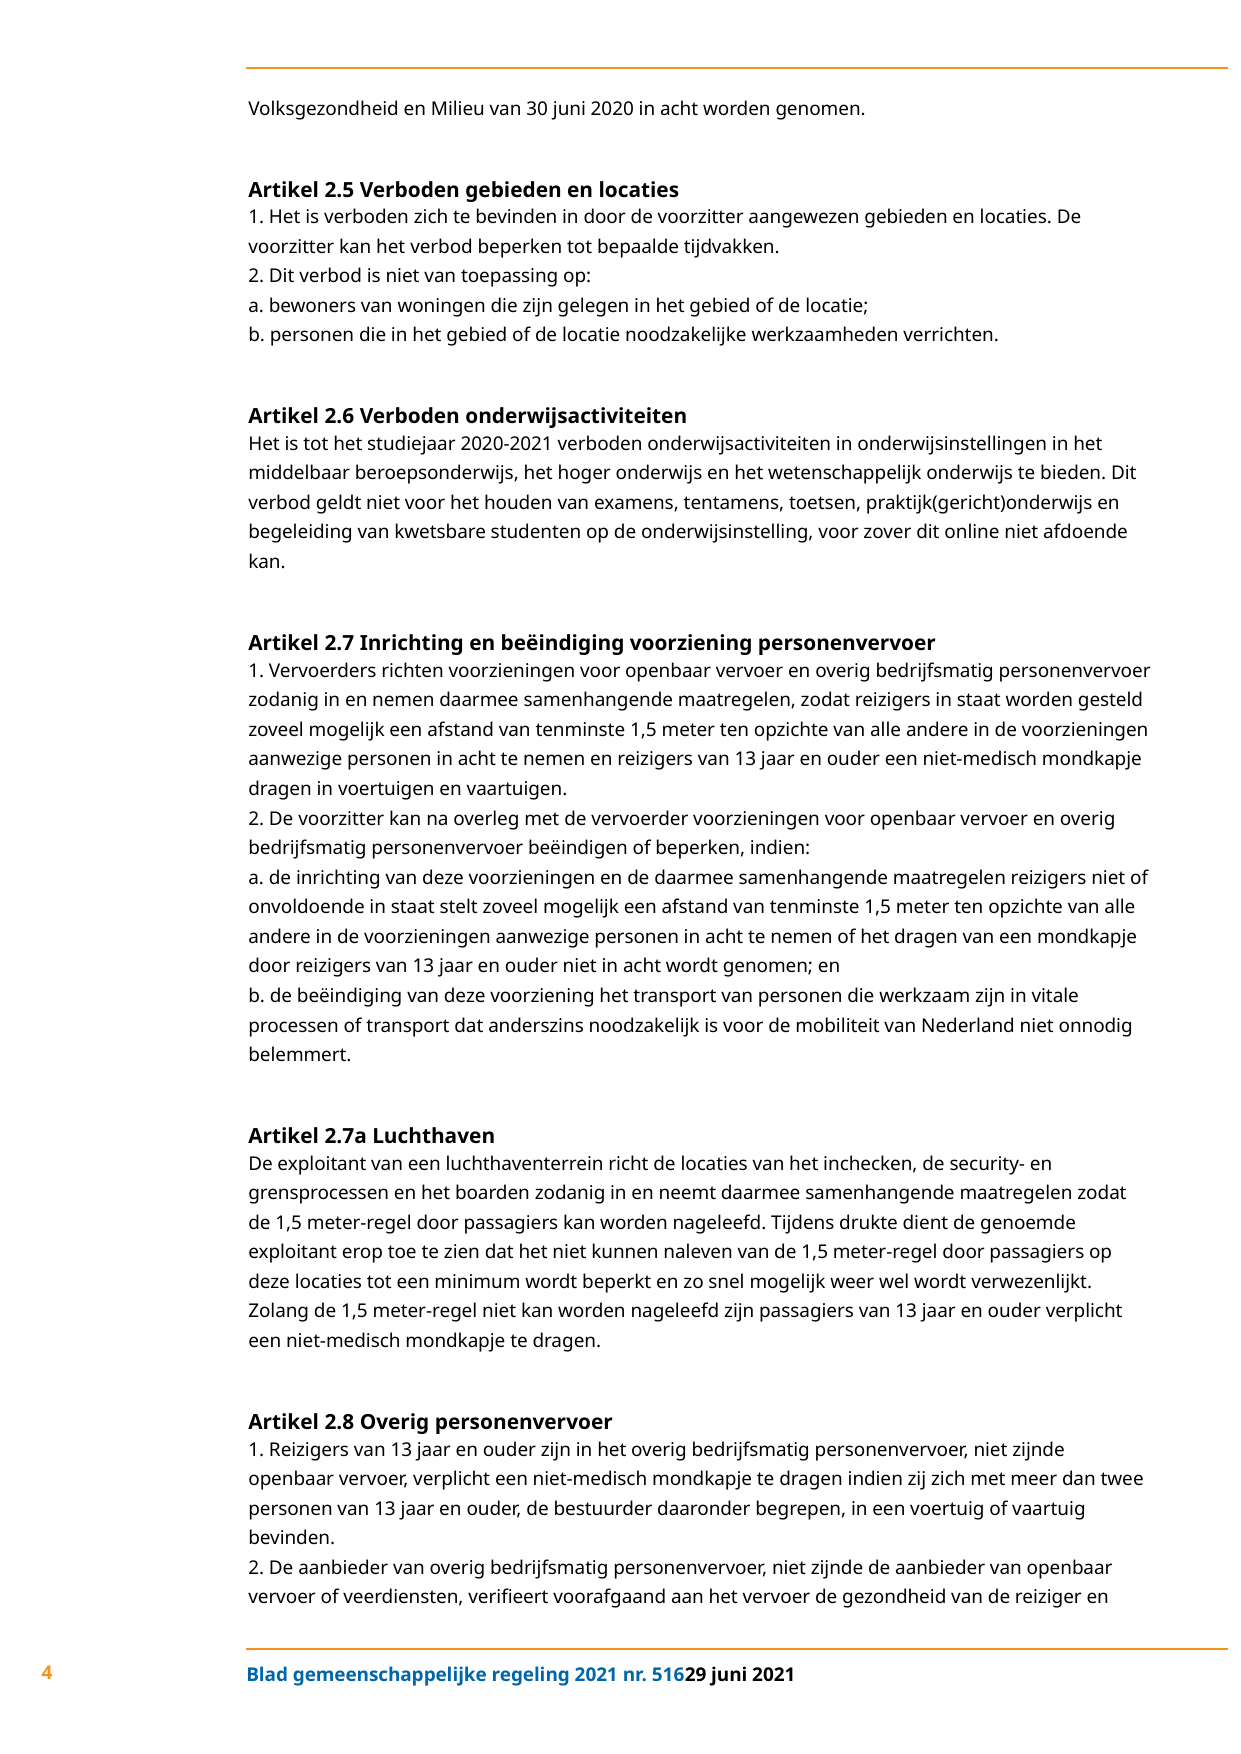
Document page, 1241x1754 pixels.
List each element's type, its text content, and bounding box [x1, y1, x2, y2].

text 2. De voorzitter kan na overleg met de vervoerder voorzieningen voor openbaar vervoer en overig bedrijfsmatig personenvervoer beëindigen of beperken, indien: [248, 805, 1152, 860]
text 2. Dit verbod is niet van toepassing op: [248, 262, 1152, 288]
text Artikel 2.7 Inrichting en beëindiging voorziening personenvervoer [248, 628, 1152, 657]
text a. bewoners van woningen die zijn gelegen in het gebied of de locatie; [248, 292, 1152, 318]
text 1. Reizigers van 13 jaar en ouder zijn in het overig bedrijfsmatig personenvervoer, niet zijnde openbaar vervoer, verplicht een niet-medisch mondkapje te dragen indien zij zich met meer dan twee personen van 13 jaar en ouder, de bestuurder daaronder begrepen, in een voertuig of vaartuig bevinden. [248, 1436, 1152, 1550]
text Het is tot het studiejaar 2020-2021 verboden onderwijsactiviteiten in onderwijsinstellingen in het middelbaar beroepsonderwijs, het hoger onderwijs en het wetenschappelijk onderwijs te bieden. Dit verbod geldt niet voor het houden van examens, tentamens, toetsen, praktijk(gericht)onderwijs en begeleiding van kwetsbare studenten op de onderwijsinstelling, voor zover dit online niet afdoende kan. [248, 430, 1152, 574]
text b. personen die in het gebied of de locatie noodzakelijke werkzaamheden verrichten. [248, 322, 1152, 347]
picture [41, 47, 231, 172]
text 1. Vervoerders richten voorzieningen voor openbaar vervoer en overig bedrijfsmatig personenvervoer zodanig in en nemen daarmee samenhangende maatregelen, zodat reizigers in staat worden gesteld zoveel mogelijk een afstand van tenminste 1,5 meter ten opzichte van alle andere in de voorzieningen aanwezige personen in acht te nemen en reizigers van 13 jaar en ouder een niet-medisch mondkapje dragen in voertuigen en vaartuigen. [248, 657, 1152, 801]
text 1. Het is verboden zich te bevinden in door de voorzitter aangewezen gebieden en locaties. De voorzitter kan het verbod beperken tot bepaalde tijdvakken. [248, 203, 1152, 258]
text b. de beëindiging van deze voorziening het transport van personen die werkzaam zijn in vitale processen of transport dat anderszins noodzakelijk is voor de mobiliteit van Nederland niet onnodig belemmert. [248, 982, 1152, 1067]
text 2. De aanbieder van overig bedrijfsmatig personenvervoer, niet zijnde de aanbieder van openbaar vervoer of veerdiensten, verifieert voorafgaand aan het vervoer de gezondheid van de reiziger en [248, 1554, 1152, 1609]
text Volksgezondheid en Milieu van 30 juni 2020 in acht worden genomen. [248, 95, 1152, 121]
text De exploitant van een luchthaventerrein richt de locaties van het inchecken, de security- en grensprocessen en het boarden zodanig in en neemt daarmee samenhangende maatregelen zodat de 1,5 meter-regel door passagiers kan worden nageleefd. Tijdens drukte dient de genoemde exploitant erop toe te zien dat het niet kunnen naleven van de 1,5 meter-regel door passagiers op deze locaties tot een minimum wordt beperkt en zo snel mogelijk weer wel wordt verwezenlijkt. Zolang de 1,5 meter-regel niet kan worden nageleefd zijn passagiers van 13 jaar en ouder verplicht een niet-medisch mondkapje te dragen. [248, 1150, 1152, 1353]
text Artikel 2.7a Luchthaven [248, 1121, 1152, 1150]
text Artikel 2.8 Overig personenvervoer [248, 1407, 1152, 1436]
text Artikel 2.6 Verboden onderwijsactiviteiten [248, 402, 1152, 430]
text Artikel 2.5 Verboden gebieden en locaties [248, 175, 1152, 203]
text a. de inrichting van deze voorzieningen en de daarmee samenhangende maatregelen reizigers niet of onvoldoende in staat stelt zoveel mogelijk een afstand van tenminste 1,5 meter ten opzichte van alle andere in de voorzieningen aanwezige personen in acht te nemen of het dragen van een mondkapje door reizigers van 13 jaar en ouder niet in acht wordt genomen; en [248, 864, 1152, 978]
